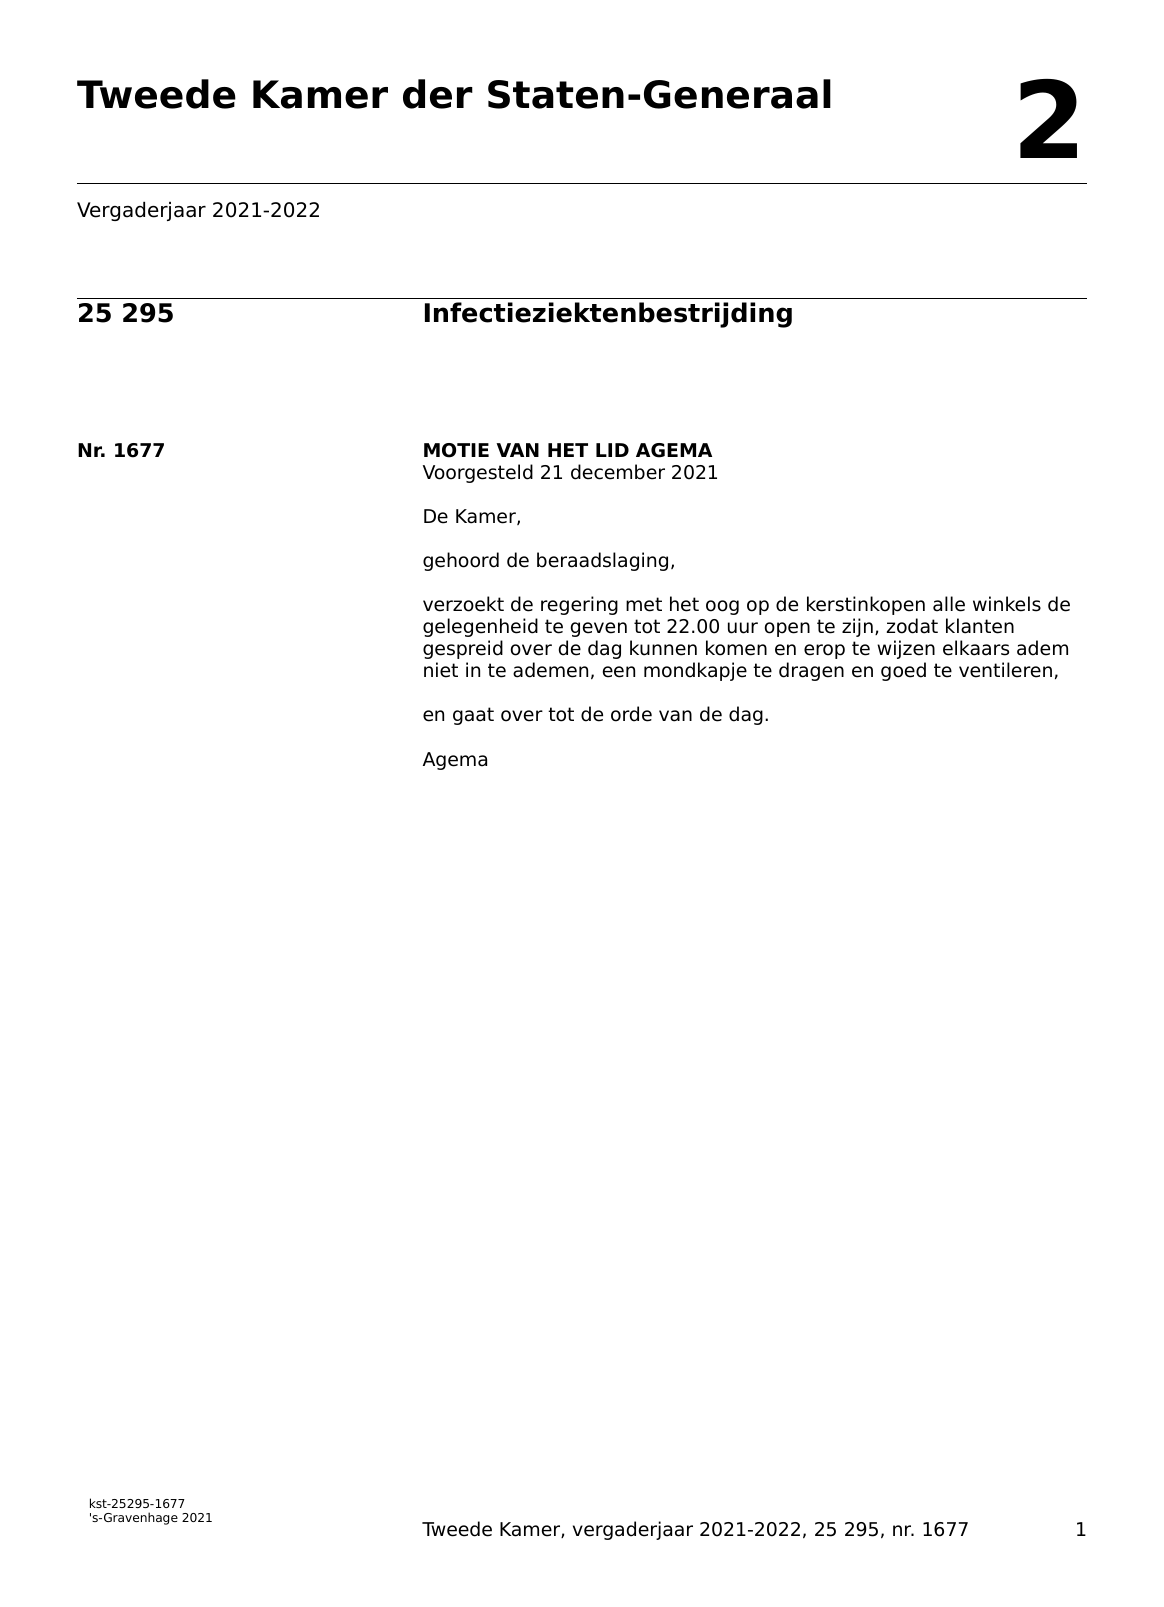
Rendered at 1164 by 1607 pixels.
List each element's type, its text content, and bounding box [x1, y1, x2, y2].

text De Kamer, [422, 506, 1087, 528]
table_header 2 [886, 59, 1087, 183]
text verzoekt de regering met het oog op de kerstinkopen alle winkels de gelegenheid te geven tot 22.00 uur open te zijn, zodat klanten gespreid over de dag kunnen komen en erop te wijzen elkaars adem niet in te ademen, een mondkapje te dragen en goed te ventileren, [422, 594, 1087, 682]
subtitle Nr. 1677 MOTIE VAN HET LID AGEMA [77, 440, 1087, 462]
text Agema [422, 748, 1087, 770]
table_cell Vergaderjaar 2021-2022 [77, 184, 1087, 298]
text 's-Gravenhage 2021 [88, 1511, 323, 1525]
text Voorgesteld 21 december 2021 [422, 462, 1087, 484]
text gehoord de beraadslaging, [422, 550, 1087, 572]
text en gaat over tot de orde van de dag. [422, 704, 1087, 726]
text kst-25295-1677 [88, 1497, 323, 1511]
subtitle 25 295 Infectieziektenbestrijding [77, 299, 1087, 329]
table_header Tweede Kamer der Staten-Generaal [77, 59, 886, 183]
